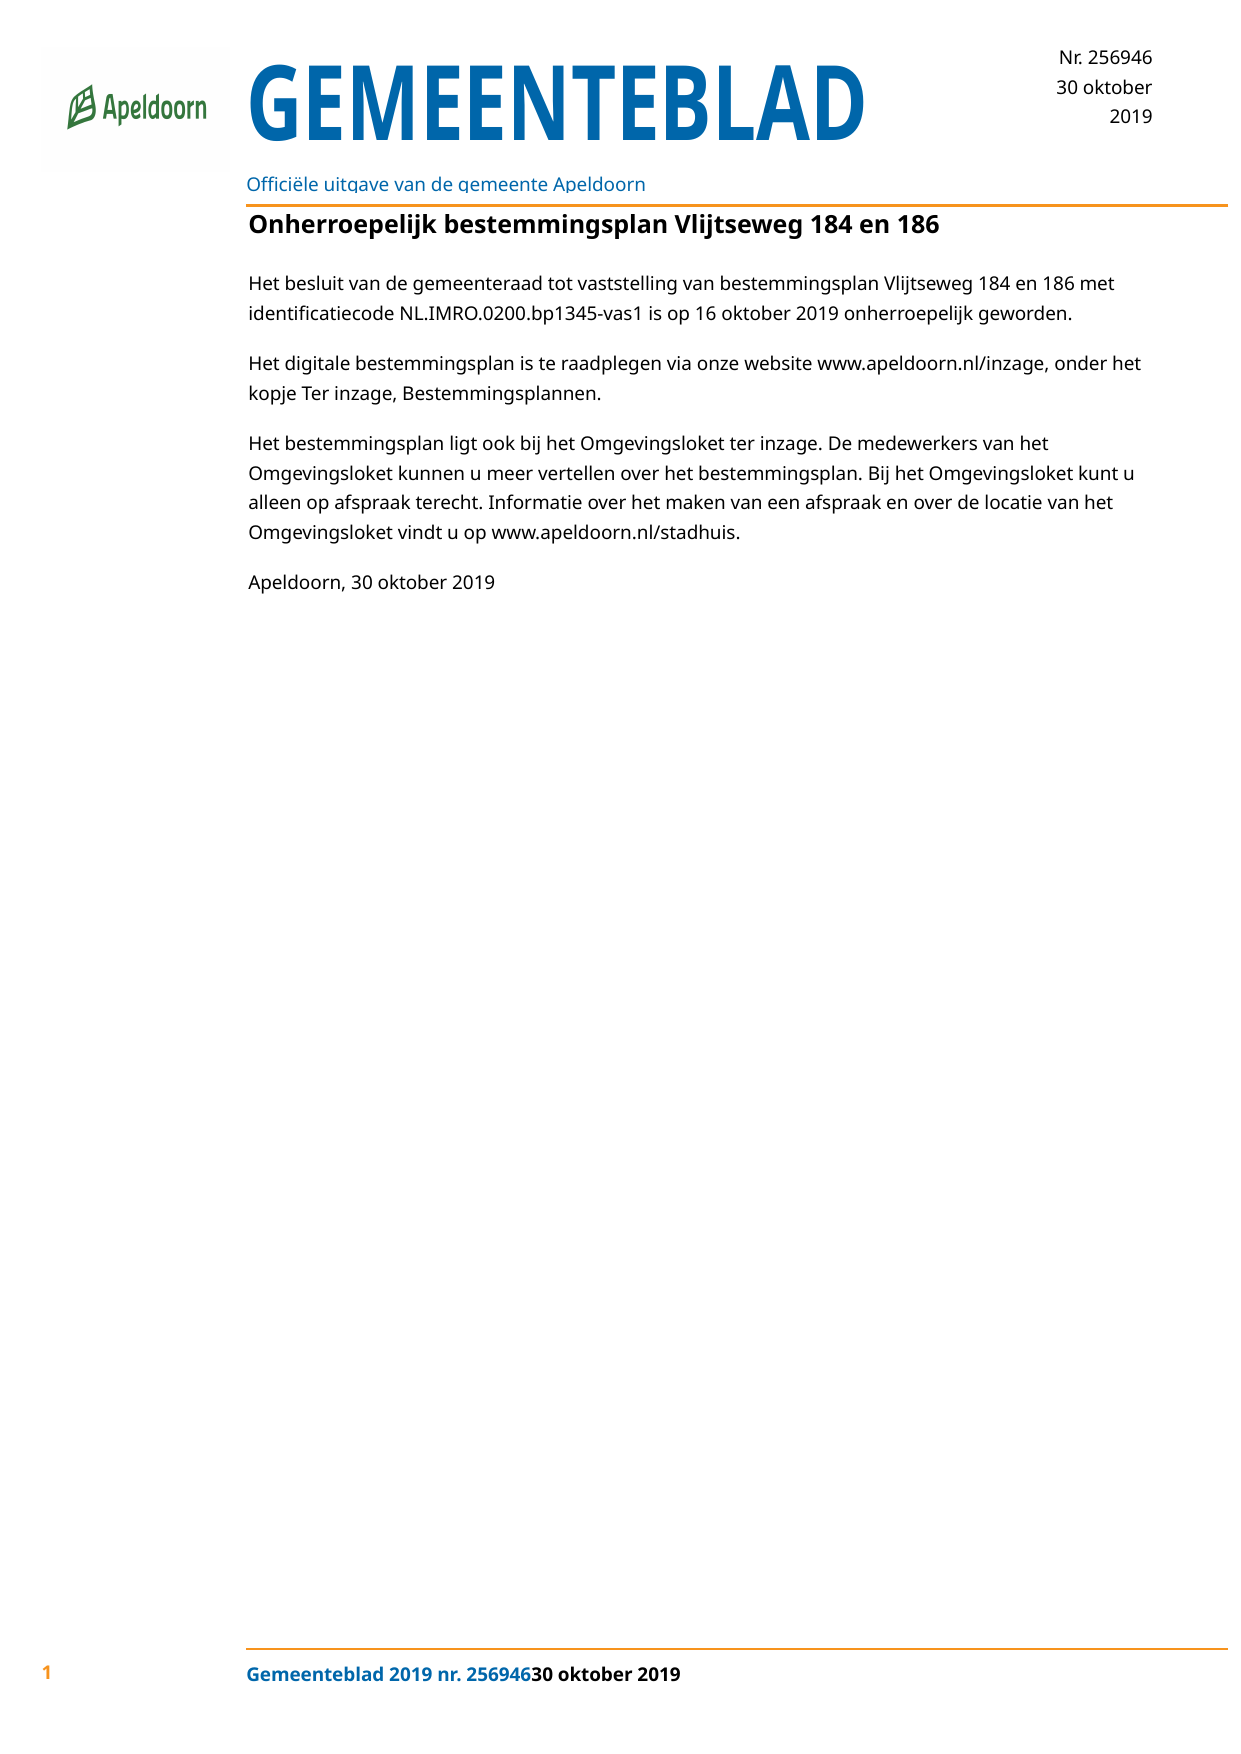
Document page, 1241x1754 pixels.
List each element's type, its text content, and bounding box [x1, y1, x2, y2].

text Onherroepelijk bestemmingsplan Vlijtseweg 184 en 186 [248, 207, 1152, 241]
text Apeldoorn, 30 oktober 2019 [248, 569, 1152, 595]
picture [41, 47, 231, 172]
text Het digitale bestemmingsplan is te raadplegen via onze website www.apeldoorn.nl/inzage, onder het kopje Ter inzage, Bestemmingsplannen. [248, 350, 1152, 406]
text Het bestemmingsplan ligt ook bij het Omgevingsloket ter inzage. De medewerkers van het Omgevingsloket kunnen u meer vertellen over het bestemmingsplan. Bij het Omgevingsloket kunt u alleen op afspraak terecht. Informatie over het maken van een afspraak en over de locatie van het Omgevingsloket vindt u op www.apeldoorn.nl/stadhuis. [248, 430, 1152, 545]
text Het besluit van de gemeenteraad tot vaststelling van bestemmingsplan Vlijtseweg 184 en 186 met identificatiecode NL.IMRO.0200.bp1345-vas1 is op 16 oktober 2019 onherroepelijk geworden. [248, 270, 1152, 326]
